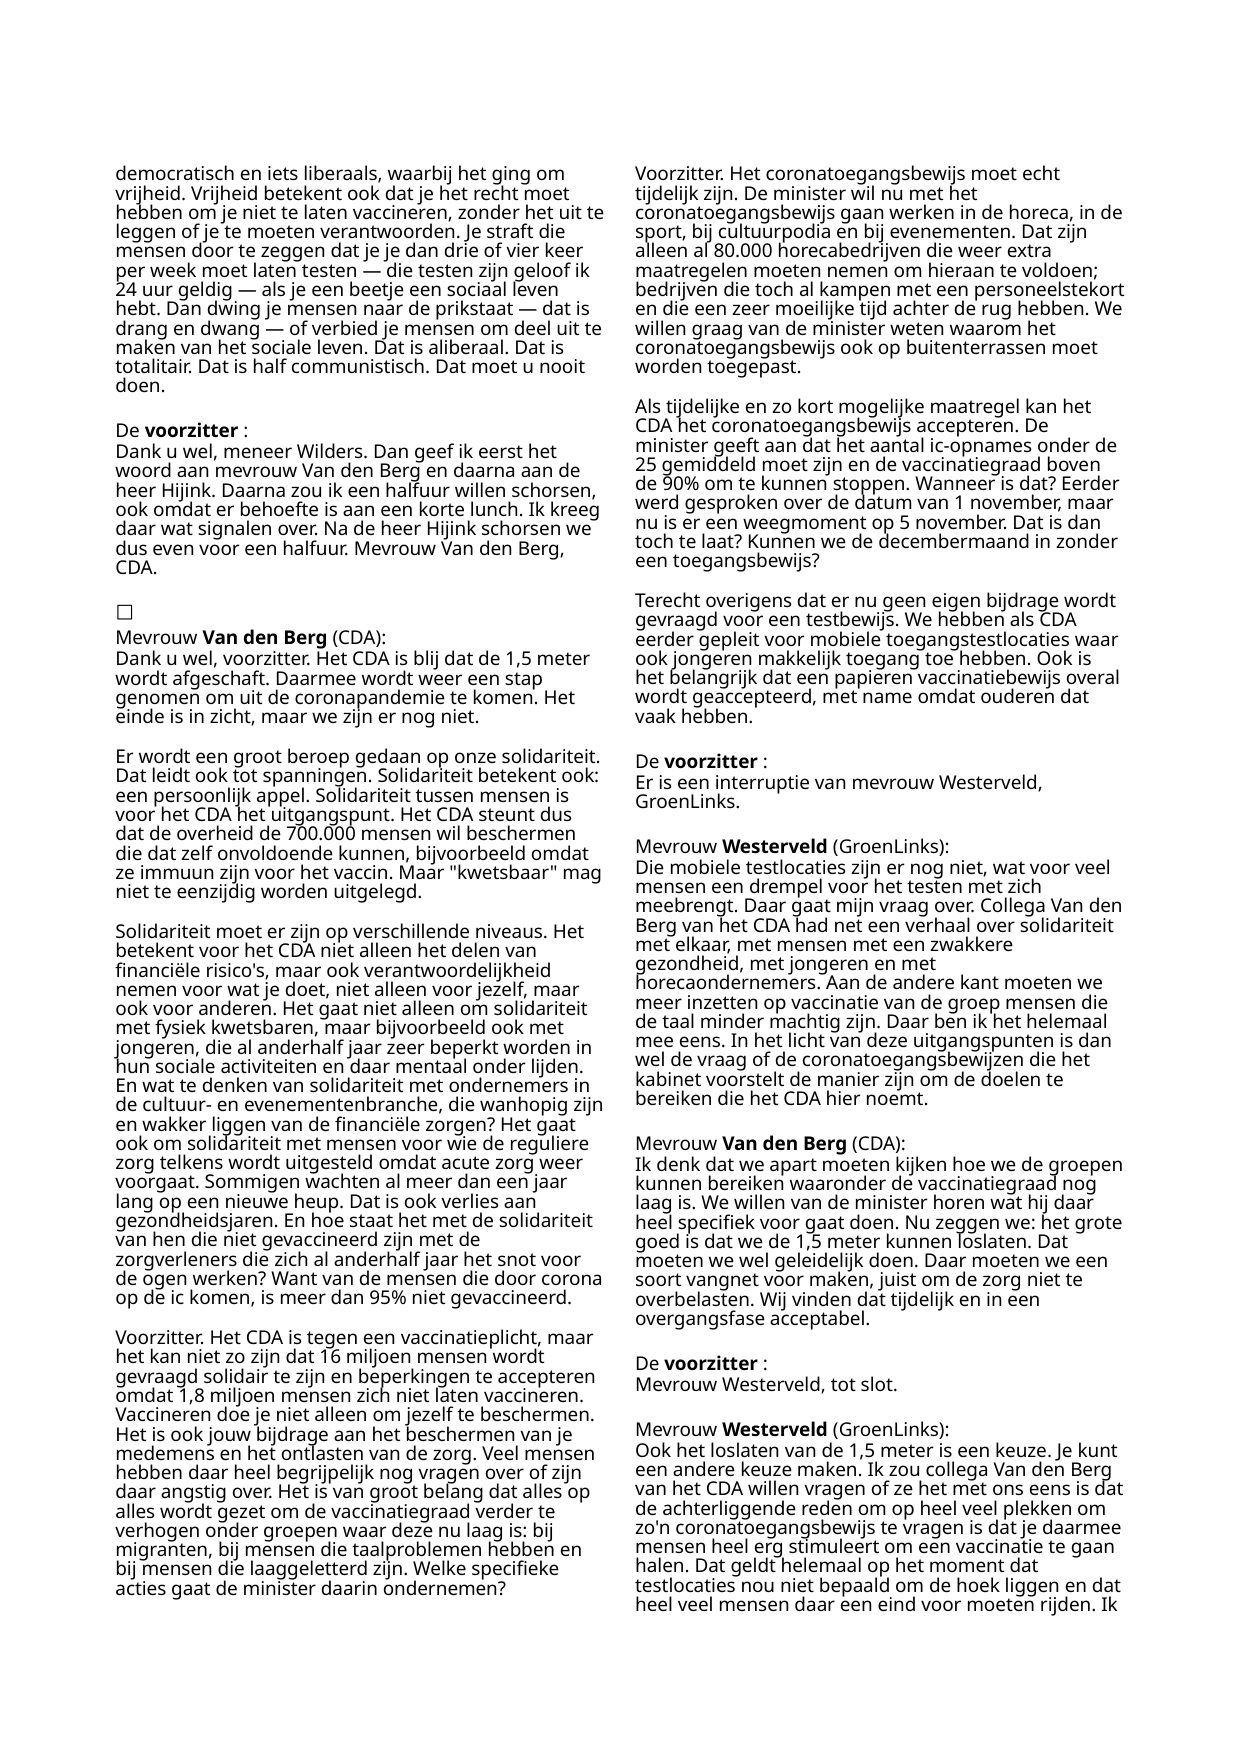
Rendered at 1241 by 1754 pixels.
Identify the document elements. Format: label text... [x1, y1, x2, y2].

text Terecht overigens dat er nu geen eigen bijdrage wordt gevraagd voor een testbewijs. We hebben als CDA eerder gepleit voor mobiele toegangstestlocaties waar ook jongeren makkelijk toegang toe hebben. Ook is het belangrijk dat een papieren vaccinatiebewijs overal wordt geaccepteerd, met name omdat ouderen dat vaak hebben. [635, 592, 1125, 727]
text Voorzitter. Het CDA is tegen een vaccinatieplicht, maar het kan niet zo zijn dat 16 miljoen mensen wordt gevraagd solidair te zijn en beperkingen te accepteren omdat 1,8 miljoen mensen zich niet laten vaccineren. Vaccineren doe je niet alleen om jezelf te beschermen. Het is ook jouw bijdrage aan het beschermen van je medemens en het ontlasten van de zorg. Veel mensen hebben daar heel begrijpelijk nog vragen over of zijn daar angstig over. Het is van groot belang dat alles op alles wordt gezet om de vaccinatiegraad verder te verhogen onder groepen waar deze nu laag is: bij migranten, bij mensen die taalproblemen hebben en bij mensen die laaggeletterd zijn. Welke specifieke acties gaat de minister daarin ondernemen? [115, 1329, 605, 1599]
text ⬜ [115, 599, 605, 624]
text Mevrouw Van den Berg (CDA): [115, 624, 605, 650]
text Voorzitter. Het coronatoegangsbewijs moet echt tijdelijk zijn. De minister wil nu met het coronatoegangsbewijs gaan werken in de horeca, in de sport, bij cultuurpodia en bij evenementen. Dat zijn alleen al 80.000 horecabedrijven die weer extra maatregelen moeten nemen om hieraan te voldoen; bedrijven die toch al kampen met een personeelstekort en die een zeer moeilijke tijd achter de rug hebben. We willen graag van de minister weten waarom het coronatoegangsbewijs ook op buitenterrassen moet worden toegepast. [635, 165, 1125, 377]
text De voorzitter : [635, 748, 1125, 774]
text Als tijdelijke en zo kort mogelijke maatregel kan het CDA het coronatoegangsbewijs accepteren. De minister geeft aan dat het aantal ic-opnames onder de 25 gemiddeld moet zijn en de vaccinatiegraad boven de 90% om te kunnen stoppen. Wanneer is dat? Eerder werd gesproken over de datum van 1 november, maar nu is er een weegmoment op 5 november. Dat is dan toch te laat? Kunnen we de decembermaand in zonder een toegangsbewijs? [635, 398, 1125, 571]
text Ik denk dat we apart moeten kijken hoe we de groepen kunnen bereiken waaronder de vaccinatiegraad nog laag is. We willen van de minister horen wat hij daar heel specifiek voor gaat doen. Nu zeggen we: het grote goed is dat we de 1,5 meter kunnen loslaten. Dat moeten we wel geleidelijk doen. Daar moeten we een soort vangnet voor maken, juist om de zorg niet te overbelasten. Wij vinden dat tijdelijk en in een overgangsfase acceptabel. [635, 1156, 1125, 1329]
text Mevrouw Westerveld (GroenLinks): [635, 833, 1125, 859]
text Mevrouw Westerveld, tot slot. [635, 1376, 1125, 1395]
text Er wordt een groot beroep gedaan op onze solidariteit. Dat leidt ook tot spanningen. Solidariteit betekent ook: een persoonlijk appel. Solidariteit tussen mensen is voor het CDA het uitgangspunt. Het CDA steunt dus dat de overheid de 700.000 mensen wil beschermen die dat zelf onvoldoende kunnen, bijvoorbeeld omdat ze immuun zijn voor het vaccin. Maar "kwetsbaar" mag niet te eenzijdig worden uitgelegd. [115, 748, 605, 902]
text Mevrouw Van den Berg (CDA): [635, 1130, 1125, 1156]
text De voorzitter : [115, 417, 605, 443]
text Dank u wel, voorzitter. Het CDA is blij dat de 1,5 meter wordt afgeschaft. Daarmee wordt weer een stap genomen om uit de coronapandemie te komen. Het einde is in zicht, maar we zijn er nog niet. [115, 650, 605, 727]
text De voorzitter : [635, 1350, 1125, 1376]
text Die mobiele testlocaties zijn er nog niet, wat voor veel mensen een drempel voor het testen met zich meebrengt. Daar gaat mijn vraag over. Collega Van den Berg van het CDA had net een verhaal over solidariteit met elkaar, met mensen met een zwakkere gezondheid, met jongeren en met horecaondernemers. Aan de andere kant moeten we meer inzetten op vaccinatie van de groep mensen die de taal minder machtig zijn. Daar ben ik het helemaal mee eens. In het licht van deze uitgangspunten is dan wel de vraag of de coronatoegangsbewijzen die het kabinet voorstelt de manier zijn om de doelen te bereiken die het CDA hier noemt. [635, 859, 1125, 1109]
text Mevrouw Westerveld (GroenLinks): [635, 1416, 1125, 1442]
text Er is een interruptie van mevrouw Westerveld, GroenLinks. [635, 774, 1125, 812]
text democratisch en iets liberaals, waarbij het ging om vrijheid. Vrijheid betekent ook dat je het recht moet hebben om je niet te laten vaccineren, zonder het uit te leggen of je te moeten verantwoorden. Je straft die mensen door te zeggen dat je je dan drie of vier keer per week moet laten testen — die testen zijn geloof ik 24 uur geldig — als je een beetje een sociaal leven hebt. Dan dwing je mensen naar de prikstaat — dat is drang en dwang — of verbied je mensen om deel uit te maken van het sociale leven. Dat is aliberaal. Dat is totalitair. Dat is half communistisch. Dat moet u nooit doen. [115, 165, 605, 397]
text Solidariteit moet er zijn op verschillende niveaus. Het betekent voor het CDA niet alleen het delen van financiële risico's, maar ook verantwoordelijkheid nemen voor wat je doet, niet alleen voor jezelf, maar ook voor anderen. Het gaat niet alleen om solidariteit met fysiek kwetsbaren, maar bijvoorbeeld ook met jongeren, die al anderhalf jaar zeer beperkt worden in hun sociale activiteiten en daar mentaal onder lijden. En wat te denken van solidariteit met ondernemers in de cultuur- en evenementenbranche, die wanhopig zijn en wakker liggen van de financiële zorgen? Het gaat ook om solidariteit met mensen voor wie de reguliere zorg telkens wordt uitgesteld omdat acute zorg weer voorgaat. Sommigen wachten al meer dan een jaar lang op een nieuwe heup. Dat is ook verlies aan gezondheidsjaren. En hoe staat het met de solidariteit van hen die niet gevaccineerd zijn met de zorgverleners die zich al anderhalf jaar het snot voor de ogen werken? Want van de mensen die door corona op de ic komen, is meer dan 95% niet gevaccineerd. [115, 923, 605, 1308]
text Dank u wel, meneer Wilders. Dan geef ik eerst het woord aan mevrouw Van den Berg en daarna aan de heer Hijink. Daarna zou ik een halfuur willen schorsen, ook omdat er behoefte is aan een korte lunch. Ik kreeg daar wat signalen over. Na de heer Hijink schorsen we dus even voor een halfuur. Mevrouw Van den Berg, CDA. [115, 443, 605, 578]
text Ook het loslaten van de 1,5 meter is een keuze. Je kunt een andere keuze maken. Ik zou collega Van den Berg van het CDA willen vragen of ze het met ons eens is dat de achterliggende reden om op heel veel plekken om zo'n coronatoegangsbewijs te vragen is dat je daarmee mensen heel erg stimuleert om een vaccinatie te gaan halen. Dat geldt helemaal op het moment dat testlocaties nou niet bepaald om de hoek liggen en dat heel veel mensen daar een eind voor moeten rijden. Ik [635, 1442, 1125, 1615]
